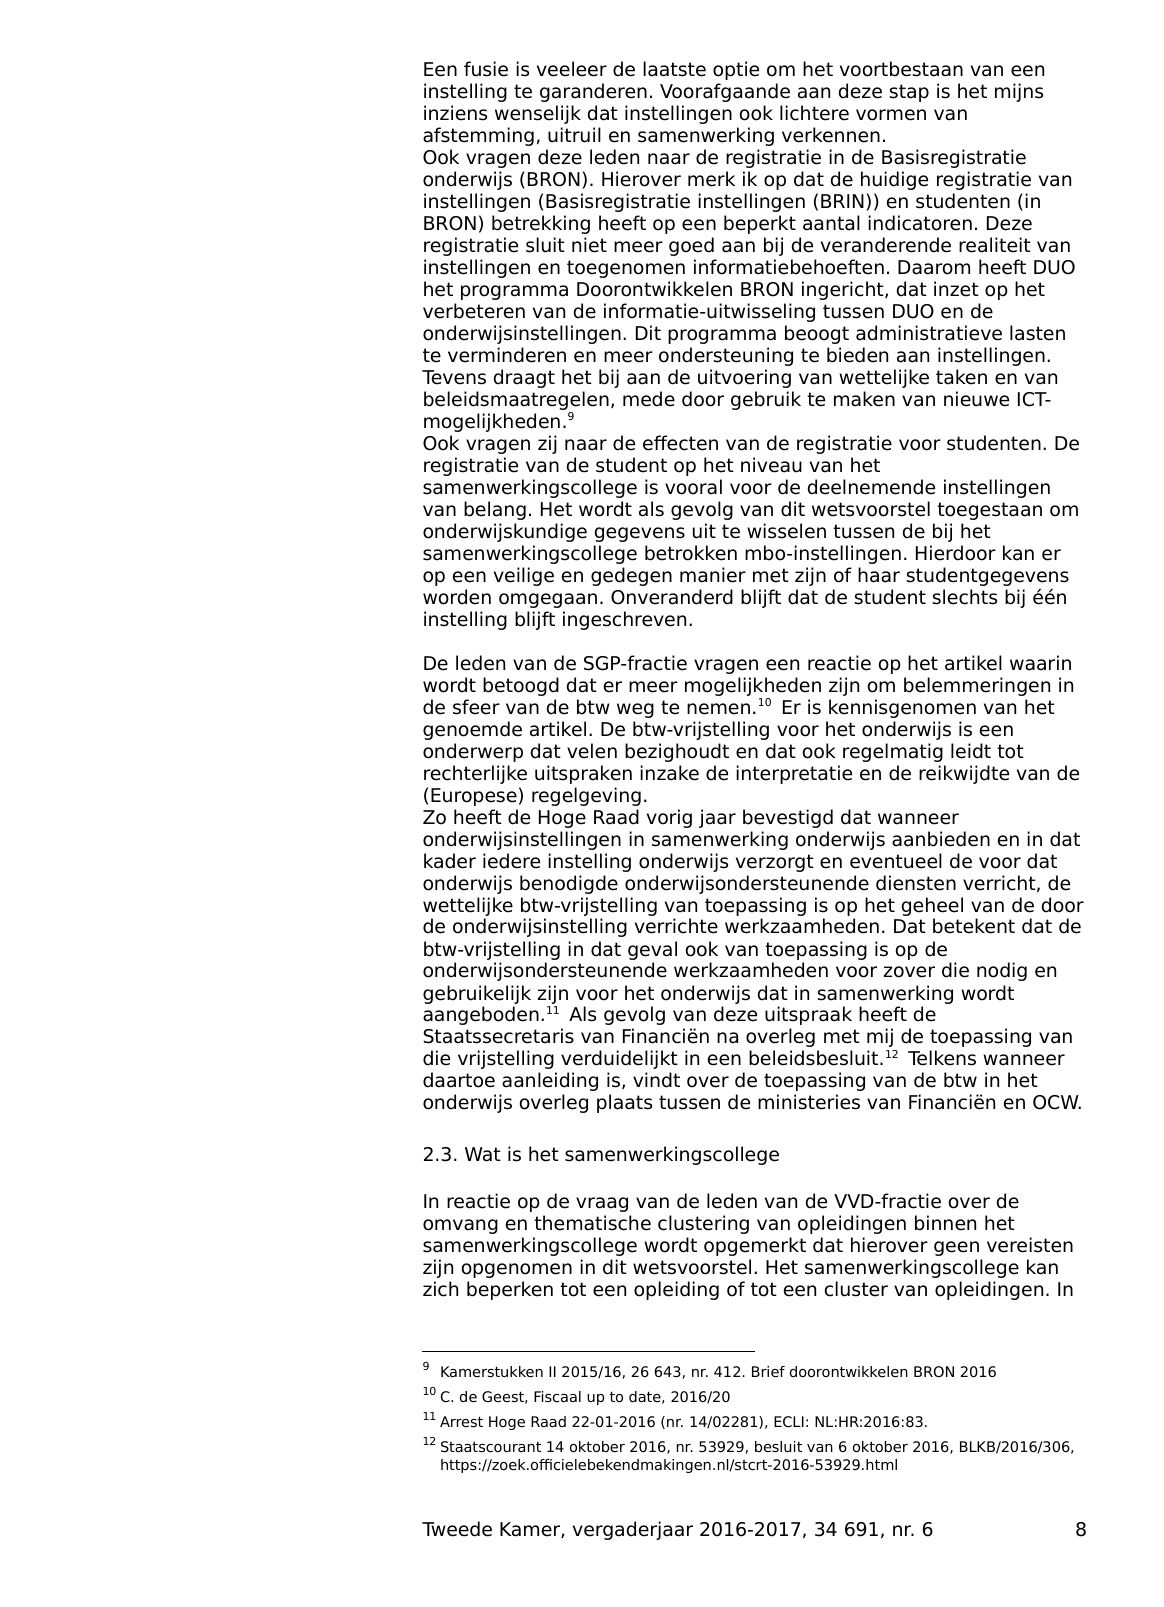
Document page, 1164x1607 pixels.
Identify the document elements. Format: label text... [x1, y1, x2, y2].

text C. de Geest, Fiscaal up to date, 2016/20 [422, 1385, 1087, 1407]
text Arrest Hoge Raad 22-01-2016 (nr. 14/02281), ECLI: NL:HR:2016:83. [422, 1410, 1087, 1432]
text Zo heeft de Hoge Raad vorig jaar bevestigd dat wanneer onderwijsinstellingen in samenwerking onderwijs aanbieden en in dat kader iedere instelling onderwijs verzorgt en eventueel de voor dat onderwijs benodigde onderwijsondersteunende diensten verricht, de wettelijke btw-vrijstelling van toepassing is op het geheel van de door de onderwijsinstelling verrichte werkzaamheden. Dat betekent dat de btw-vrijstelling in dat geval ook van toepassing is op de onderwijsondersteunende werkzaamheden voor zover die nodig en gebruikelijk zijn voor het onderwijs dat in samenwerking wordt aangeboden. Als gevolg van deze uitspraak heeft de Staatssecretaris van Financiën na overleg met mij de toepassing van die vrijstelling verduidelijkt in een beleidsbesluit. Telkens wanneer daartoe aanleiding is, vindt over de toepassing van de btw in het onderwijs overleg plaats tussen de ministeries van Financiën en OCW. [422, 807, 1087, 1114]
text Staatscourant 14 oktober 2016, nr. 53929, besluit van 6 oktober 2016, BLKB/2016/306, https://zoek.officielebekendmakingen.nl/stcrt-2016-53929.html [422, 1435, 1087, 1474]
text Ook vragen zij naar de effecten van de registratie voor studenten. De registratie van de student op het niveau van het samenwerkingscollege is vooral voor de deelnemende instellingen van belang. Het wordt als gevolg van dit wetsvoorstel toegestaan om onderwijskundige gegevens uit te wisselen tussen de bij het samenwerkingscollege betrokken mbo-instellingen. Hierdoor kan er op een veilige en gedegen manier met zijn of haar studentgegevens worden omgegaan. Onveranderd blijft dat de student slechts bij één instelling blijft ingeschreven. [422, 433, 1087, 631]
text De leden van de SGP-fractie vragen een reactie op het artikel waarin wordt betoogd dat er meer mogelijkheden zijn om belemmeringen in de sfeer van de btw weg te nemen. Er is kennisgenomen van het genoemde artikel. De btw-vrijstelling voor het onderwijs is een onderwerp dat velen bezighoudt en dat ook regelmatig leidt tot rechterlijke uitspraken inzake de interpretatie en de reikwijdte van de (Europese) regelgeving. [422, 653, 1087, 807]
text Een fusie is veeleer de laatste optie om het voortbestaan van een instelling te garanderen. Voorafgaande aan deze stap is het mijns inziens wenselijk dat instellingen ook lichtere vormen van afstemming, uitruil en samenwerking verkennen. [422, 59, 1087, 147]
subtitle 2.3. Wat is het samenwerkingscollege [422, 1144, 1087, 1166]
text Kamerstukken II 2015/16, 26 643, nr. 412. Brief doorontwikkelen BRON 2016 [422, 1360, 1087, 1382]
text Ook vragen deze leden naar de registratie in de Basisregistratie onderwijs (BRON). Hierover merk ik op dat de huidige registratie van instellingen (Basisregistratie instellingen (BRIN)) en studenten (in BRON) betrekking heeft op een beperkt aantal indicatoren. Deze registratie sluit niet meer goed aan bij de veranderende realiteit van instellingen en toegenomen informatiebehoeften. Daarom heeft DUO het programma Doorontwikkelen BRON ingericht, dat inzet op het verbeteren van de informatie-uitwisseling tussen DUO en de onderwijsinstellingen. Dit programma beoogt administratieve lasten te verminderen en meer ondersteuning te bieden aan instellingen. Tevens draagt het bij aan de uitvoering van wettelijke taken en van beleidsmaatregelen, mede door gebruik te maken van nieuwe ICT-mogelijkheden. [422, 147, 1087, 433]
text In reactie op de vraag van de leden van de VVD-fractie over de omvang en thematische clustering van opleidingen binnen het samenwerkingscollege wordt opgemerkt dat hierover geen vereisten zijn opgenomen in dit wetsvoorstel. Het samenwerkingscollege kan zich beperken tot een opleiding of tot een cluster van opleidingen. In [422, 1191, 1087, 1301]
